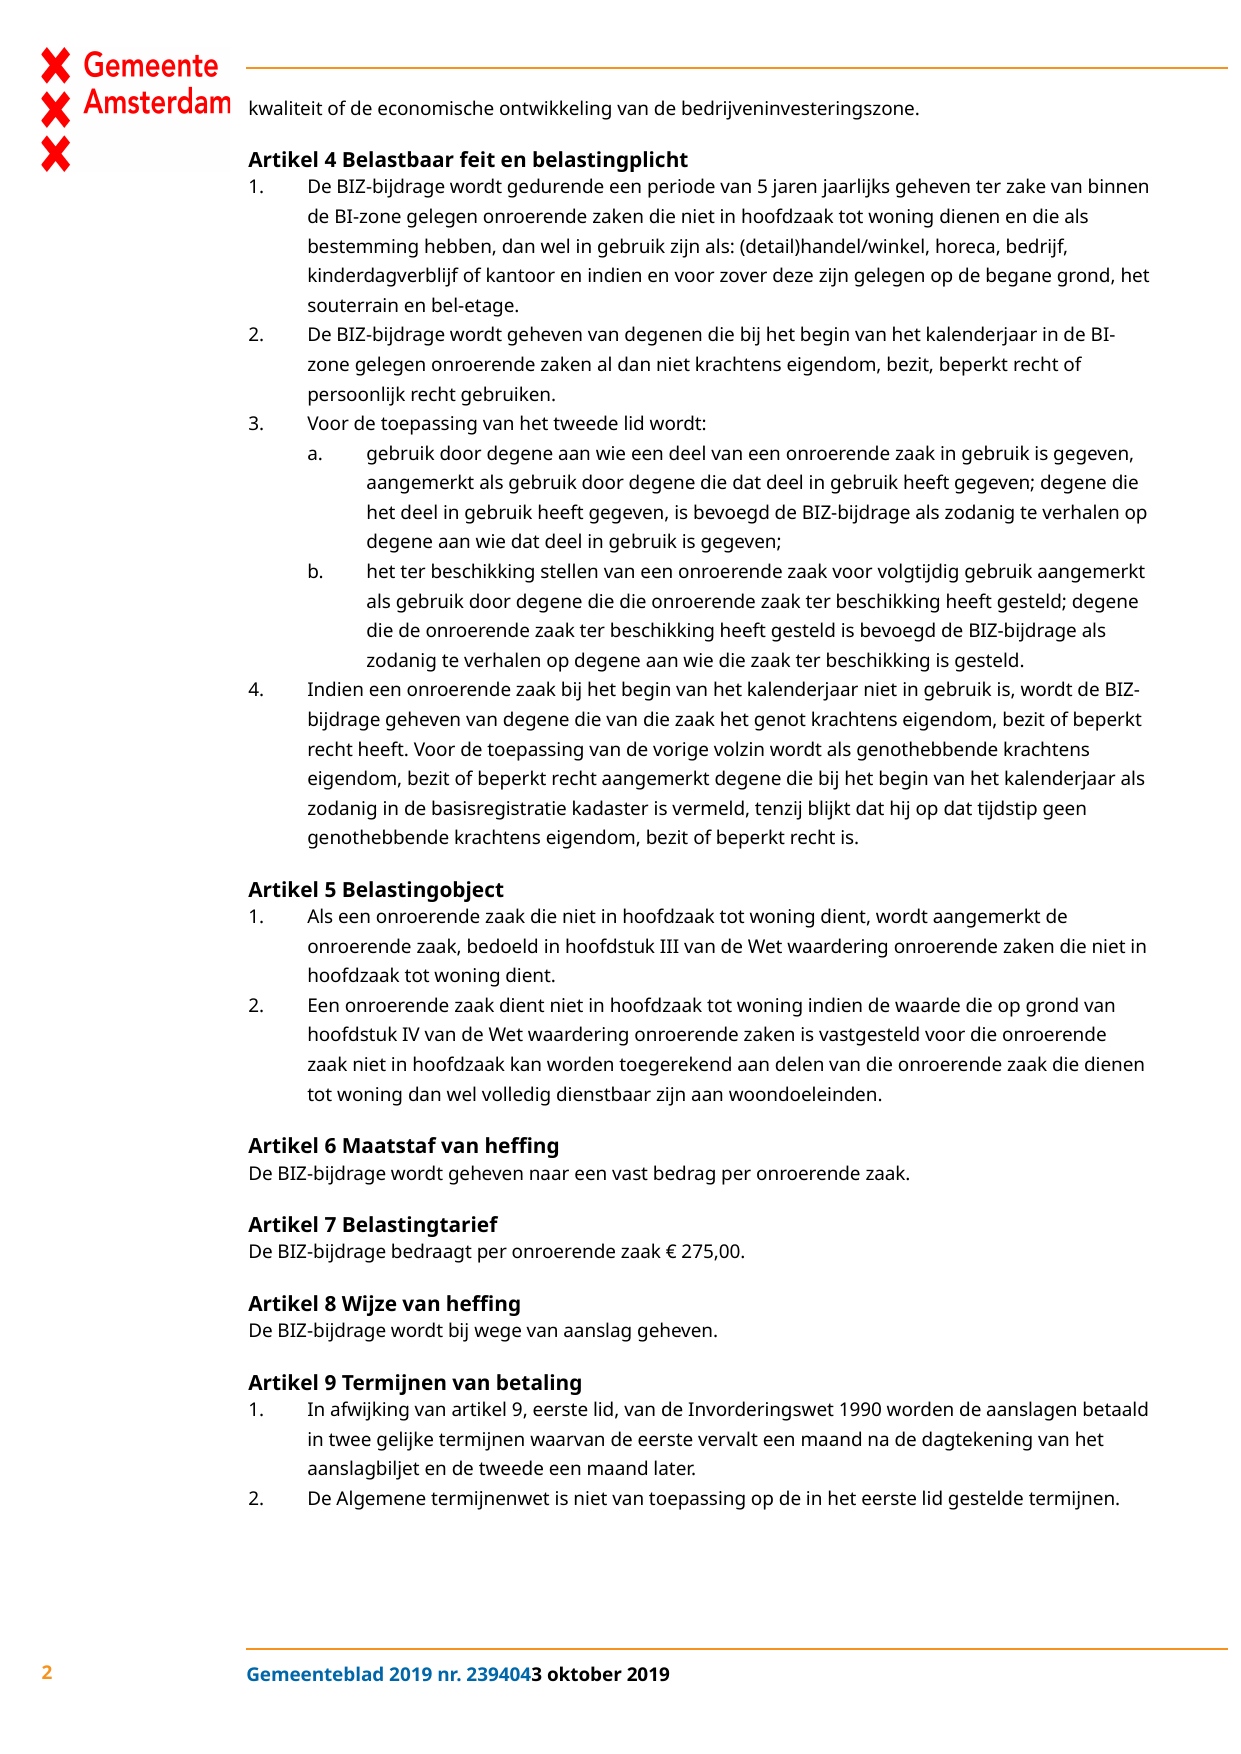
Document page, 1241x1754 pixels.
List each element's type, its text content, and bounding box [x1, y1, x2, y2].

text De BIZ-bijdrage wordt bij wege van aanslag geheven. [248, 1317, 1152, 1343]
list De Algemene termijnenwet is niet van toepassing op de in het eerste lid gestelde termijnen. [248, 1485, 1152, 1511]
text Artikel 5 Belastingobject [248, 875, 1152, 903]
list gebruik door degene aan wie een deel van een onroerende zaak in gebruik is gegeven, aangemerkt als gebruik door degene die dat deel in gebruik heeft gegeven; degene die het deel in gebruik heeft gegeven, is bevoegd de BIZ-bijdrage als zodanig te verhalen op degene aan wie dat deel in gebruik is gegeven; [307, 440, 1152, 554]
text De BIZ-bijdrage wordt geheven naar een vast bedrag per onroerende zaak. [248, 1160, 1152, 1185]
text Artikel 7 Belastingtarief [248, 1210, 1152, 1238]
text Artikel 8 Wijze van heffing [248, 1289, 1152, 1317]
text Artikel 4 Belastbaar feit en belastingplicht [248, 145, 1152, 174]
text kwaliteit of de economische ontwikkeling van de bedrijveninvesteringszone. [248, 95, 1152, 121]
list De BIZ-bijdrage wordt geheven van degenen die bij het begin van het kalenderjaar in de BI-zone gelegen onroerende zaken al dan niet krachtens eigendom, bezit, beperkt recht of persoonlijk recht gebruiken. [248, 322, 1152, 406]
text Artikel 6 Maatstaf van heffing [248, 1131, 1152, 1160]
list Een onroerende zaak dient niet in hoofdzaak tot woning indien de waarde die op grond van hoofdstuk IV van de Wet waardering onroerende zaken is vastgesteld voor die onroerende zaak niet in hoofdzaak kan worden toegerekend aan delen van die onroerende zaak die dienen tot woning dan wel volledig dienstbaar zijn aan woondoeleinden. [248, 992, 1152, 1107]
picture [41, 47, 231, 172]
list De BIZ-bijdrage wordt gedurende een periode van 5 jaren jaarlijks geheven ter zake van binnen de BI-zone gelegen onroerende zaken die niet in hoofdzaak tot woning dienen en die als bestemming hebben, dan wel in gebruik zijn als: (detail)handel/winkel, horeca, bedrijf, kinderdagverblijf of kantoor en indien en voor zover deze zijn gelegen op de begane grond, het souterrain en bel-etage. [248, 174, 1152, 318]
list Indien een onroerende zaak bij het begin van het kalenderjaar niet in gebruik is, wordt de BIZ-bijdrage geheven van degene die van die zaak het genot krachtens eigendom, bezit of beperkt recht heeft. Voor de toepassing van de vorige volzin wordt als genothebbende krachtens eigendom, bezit of beperkt recht aangemerkt degene die bij het begin van het kalenderjaar als zodanig in de basisregistratie kadaster is vermeld, tenzij blijkt dat hij op dat tijdstip geen genothebbende krachtens eigendom, bezit of beperkt recht is. [248, 677, 1152, 850]
text De BIZ-bijdrage bedraagt per onroerende zaak € 275,00. [248, 1238, 1152, 1264]
list Voor de toepassing van het tweede lid wordt: [248, 410, 1152, 436]
list het ter beschikking stellen van een onroerende zaak voor volgtijdig gebruik aangemerkt als gebruik door degene die die onroerende zaak ter beschikking heeft gesteld; degene die de onroerende zaak ter beschikking heeft gesteld is bevoegd de BIZ-bijdrage als zodanig te verhalen op degene aan wie die zaak ter beschikking is gesteld. [307, 558, 1152, 673]
text Artikel 9 Termijnen van betaling [248, 1368, 1152, 1396]
list Als een onroerende zaak die niet in hoofdzaak tot woning dient, wordt aangemerkt de onroerende zaak, bedoeld in hoofdstuk III van de Wet waardering onroerende zaken die niet in hoofdzaak tot woning dient. [248, 903, 1152, 988]
list In afwijking van artikel 9, eerste lid, van de Invorderingswet 1990 worden de aanslagen betaald in twee gelijke termijnen waarvan de eerste vervalt een maand na de dagtekening van het aanslagbiljet en de tweede een maand later. [248, 1396, 1152, 1481]
